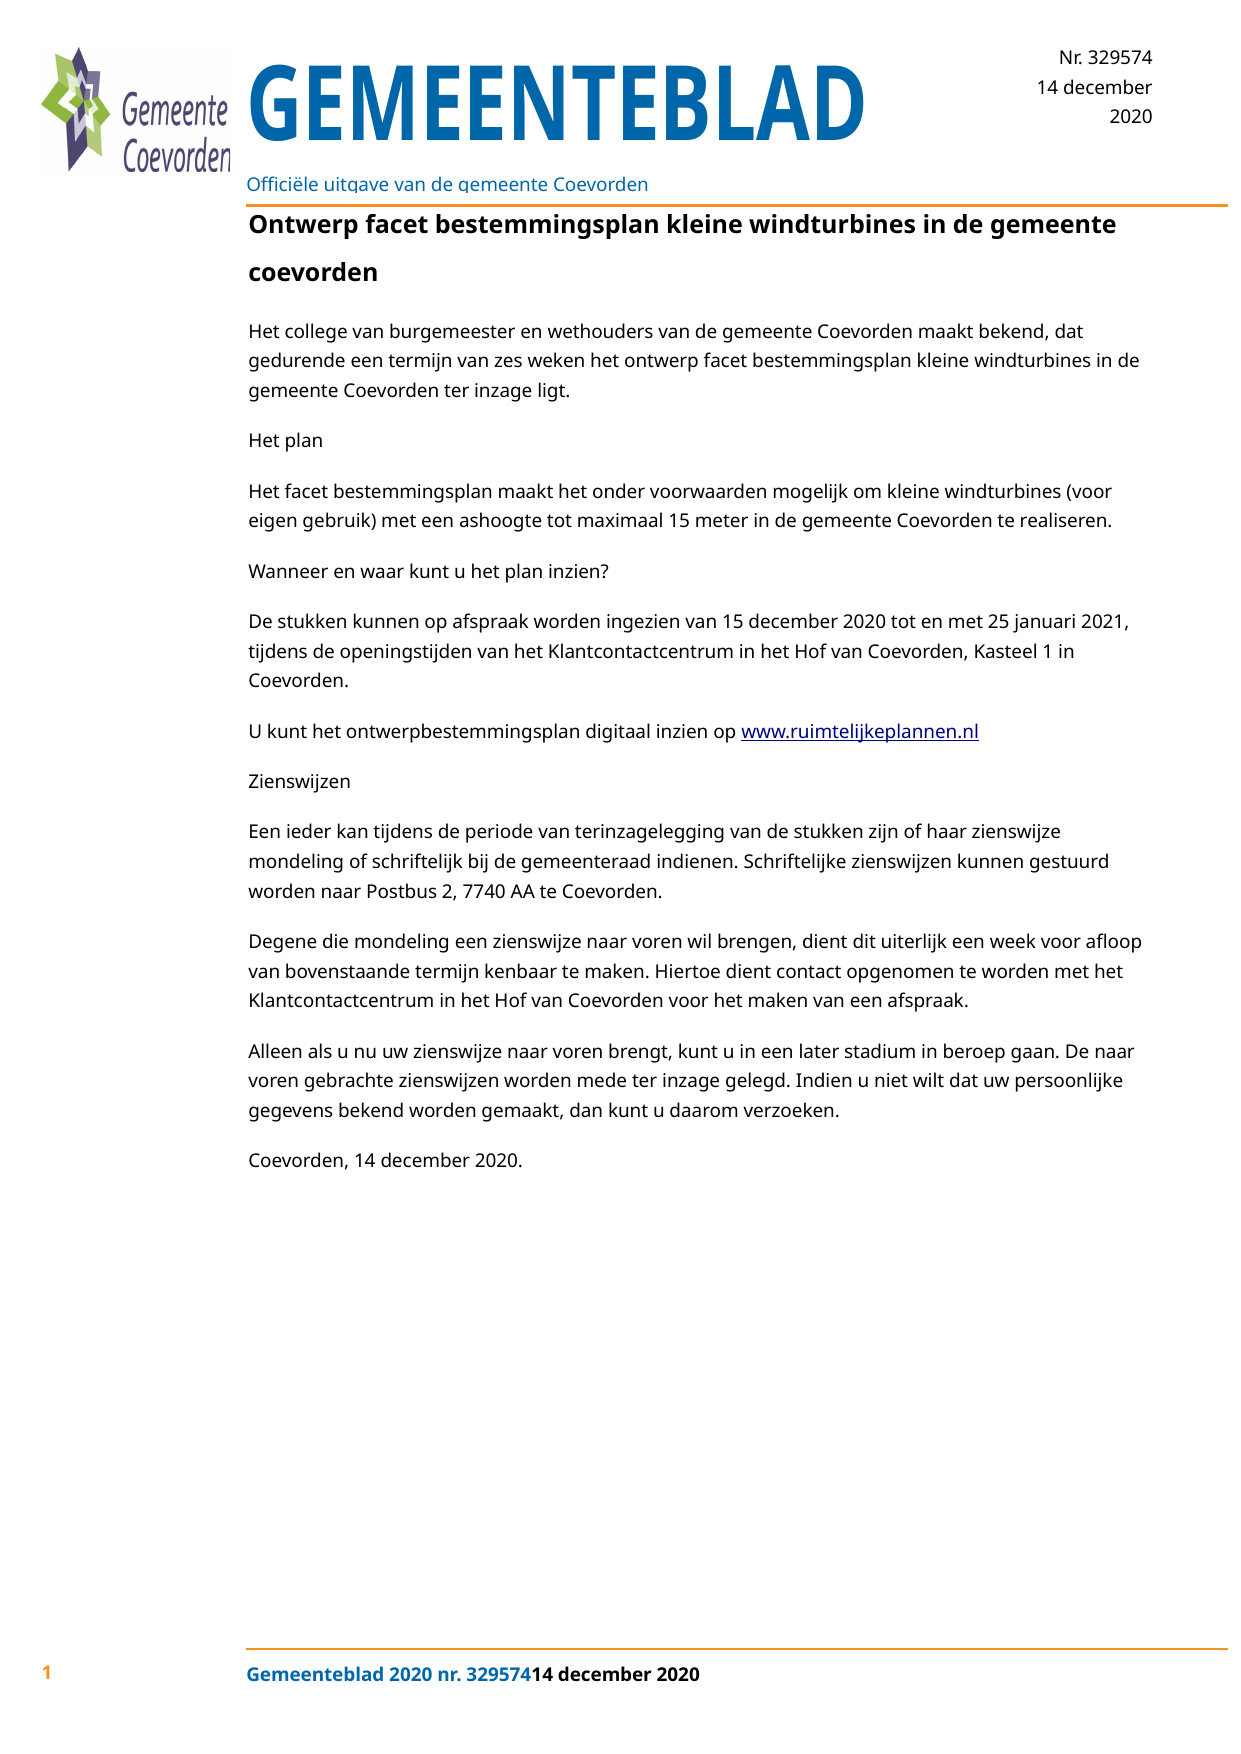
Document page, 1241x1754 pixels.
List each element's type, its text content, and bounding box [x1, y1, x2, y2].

text Coevorden, 14 december 2020. [248, 1147, 1152, 1173]
text Het plan [248, 427, 1152, 453]
text Degene die mondeling een zienswijze naar voren wil brengen, dient dit uiterlijk een week voor afloop van bovenstaande termijn kenbaar te maken. Hiertoe dient contact opgenomen te worden met het Klantcontactcentrum in het Hof van Coevorden voor het maken van een afspraak. [248, 928, 1152, 1013]
picture [41, 47, 231, 172]
text Het college van burgemeester en wethouders van de gemeente Coevorden maakt bekend, dat gedurende een termijn van zes weken het ontwerp facet bestemmingsplan kleine windturbines in de gemeente Coevorden ter inzage ligt. [248, 318, 1152, 403]
text Wanneer en waar kunt u het plan inzien? [248, 558, 1152, 584]
text Ontwerp facet bestemmingsplan kleine windturbines in de gemeente coevorden [248, 207, 1152, 288]
text De stukken kunnen op afspraak worden ingezien van 15 december 2020 tot en met 25 januari 2021, tijdens de openingstijden van het Klantcontactcentrum in het Hof van Coevorden, Kasteel 1 in Coevorden. [248, 608, 1152, 693]
text Een ieder kan tijdens de periode van terinzagelegging van de stukken zijn of haar zienswijze mondeling of schriftelijk bij de gemeenteraad indienen. Schriftelijke zienswijzen kunnen gestuurd worden naar Postbus 2, 7740 AA te Coevorden. [248, 819, 1152, 904]
text Alleen als u nu uw zienswijze naar voren brengt, kunt u in een later stadium in beroep gaan. De naar voren gebrachte zienswijzen worden mede ter inzage gelegd. Indien u niet wilt dat uw persoonlijke gegevens bekend worden gemaakt, dan kunt u daarom verzoeken. [248, 1038, 1152, 1123]
text Zienswijzen [248, 768, 1152, 794]
text U kunt het ontwerpbestemmingsplan digitaal inzien op www.ruimtelijkeplannen.nl [248, 718, 1152, 744]
text Het facet bestemmingsplan maakt het onder voorwaarden mogelijk om kleine windturbines (voor eigen gebruik) met een ashoogte tot maximaal 15 meter in de gemeente Coevorden te realiseren. [248, 478, 1152, 533]
